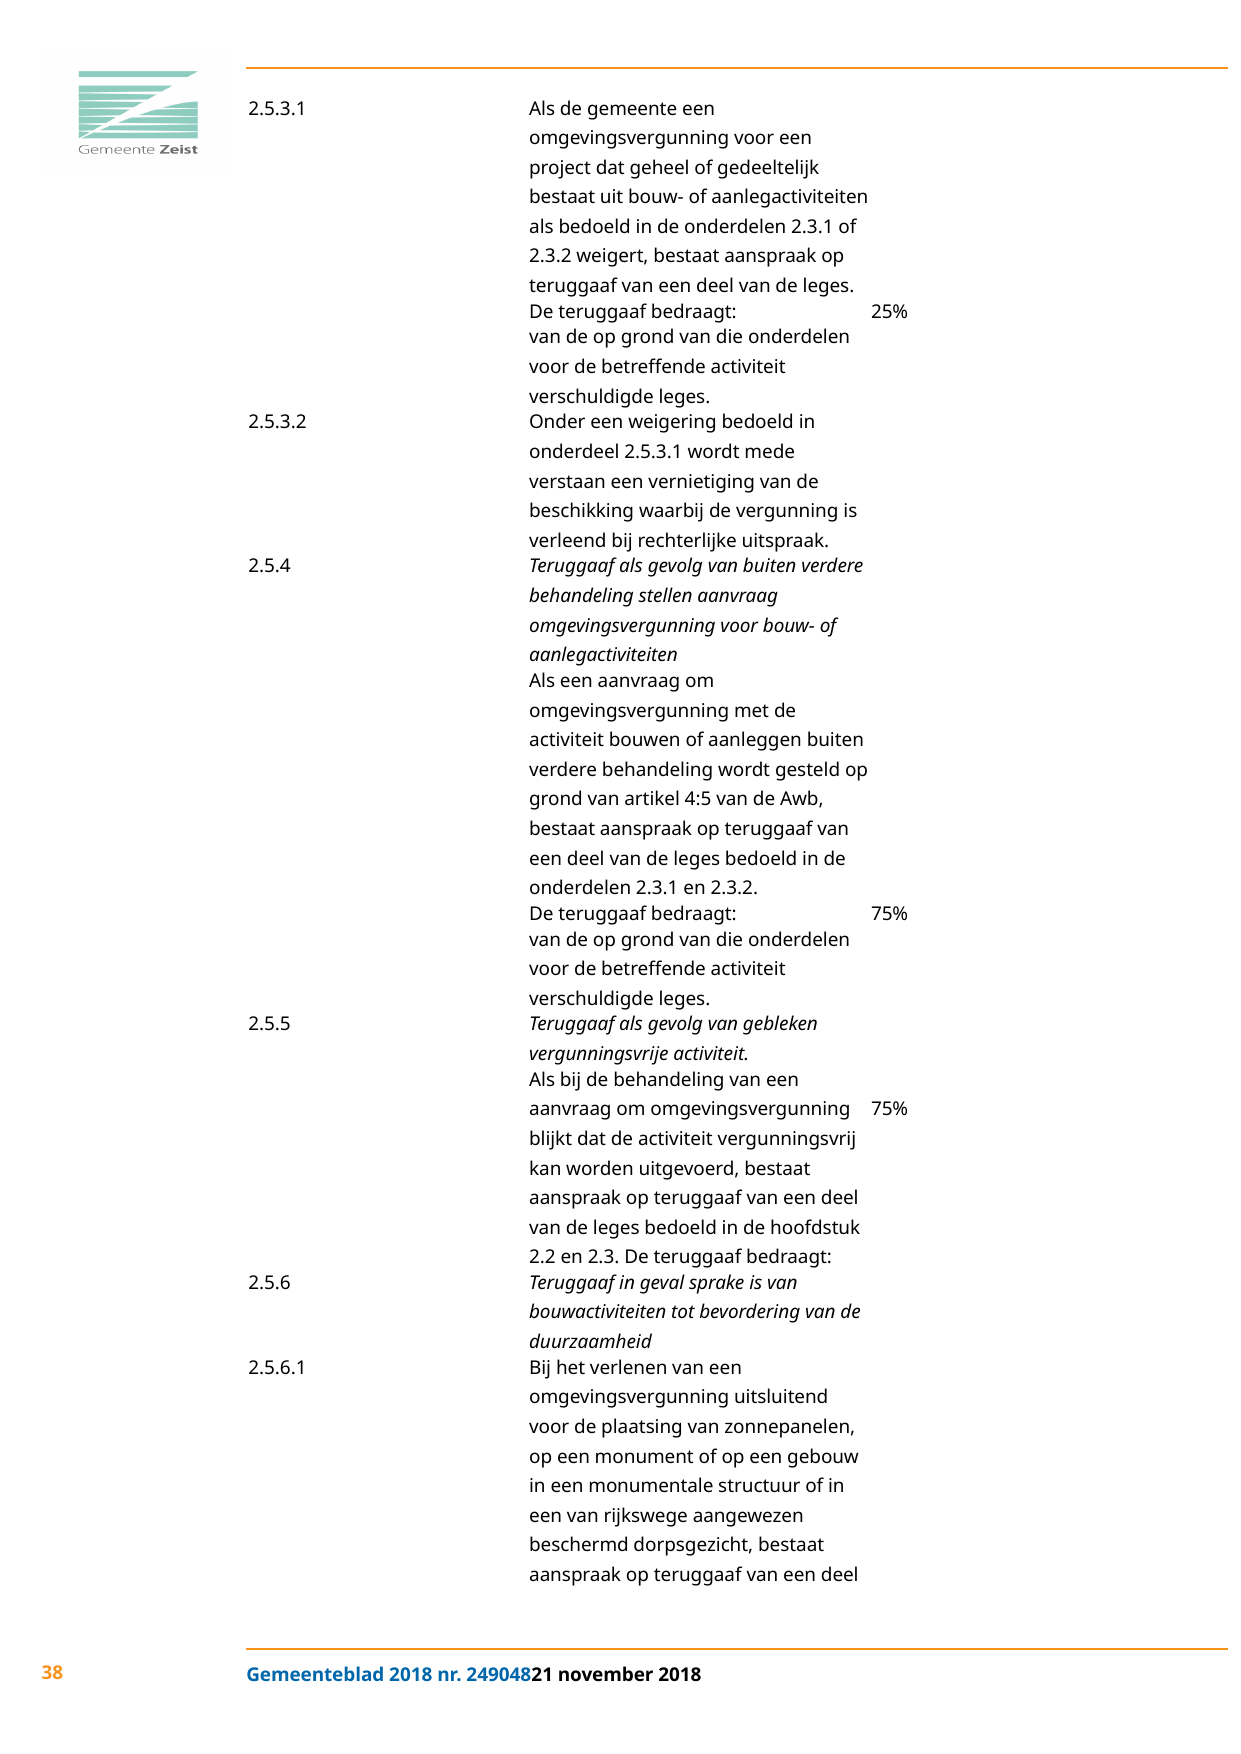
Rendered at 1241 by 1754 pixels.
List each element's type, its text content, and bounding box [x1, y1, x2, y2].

table_cell Als een aanvraag om omgevingsvergunning met de activiteit bouwen of aanleggen buiten verdere behandeling wordt gesteld op grond van artikel 4:5 van de Awb, bestaat aanspraak op teruggaaf van een deel van de leges bedoeld in de onderdelen 2.3.1 en 2.3.2. [529, 667, 871, 900]
table_cell 75% [871, 1066, 1152, 1269]
table_cell 2.5.6 [248, 1269, 529, 1354]
table_cell [248, 900, 529, 926]
table_cell van de op grond van die onderdelen voor de betreffende activiteit verschuldigde leges. [529, 926, 871, 1011]
table_cell [871, 95, 1152, 298]
table_cell [248, 1066, 529, 1269]
table_cell [871, 409, 1152, 553]
table_cell [871, 1269, 1152, 1354]
table_cell [871, 1354, 1152, 1587]
table_cell [248, 926, 529, 1011]
table_cell Teruggaaf als gevolg van buiten verdere behandeling stellen aanvraag omgevingsvergunning voor bouw- of aanlegactiviteiten [529, 553, 871, 667]
table_cell [871, 926, 1152, 1011]
table_cell Teruggaaf als gevolg van gebleken vergunningsvrije activiteit. [529, 1011, 871, 1066]
table_cell [871, 324, 1152, 409]
table_cell 2.5.5 [248, 1011, 529, 1066]
table_cell [871, 667, 1152, 900]
table_cell Als bij de behandeling van een aanvraag om omgevingsvergunning blijkt dat de activiteit vergunningsvrij kan worden uitgevoerd, bestaat aanspraak op teruggaaf van een deel van de leges bedoeld in de hoofdstuk 2.2 en 2.3. De teruggaaf bedraagt: [529, 1066, 871, 1269]
table_cell [248, 298, 529, 324]
picture [41, 47, 231, 172]
table_cell 2.5.6.1 [248, 1354, 529, 1587]
table_cell Bij het verlenen van een omgevingsvergunning uitsluitend voor de plaatsing van zonnepanelen, op een monument of op een gebouw in een monumentale structuur of in een van rijkswege aangewezen beschermd dorpsgezicht, bestaat aanspraak op teruggaaf van een deel [529, 1354, 871, 1587]
table_cell Onder een weigering bedoeld in onderdeel 2.5.3.1 wordt mede verstaan een vernietiging van de beschikking waarbij de vergunning is verleend bij rechterlijke uitspraak. [529, 409, 871, 553]
table_cell [871, 1011, 1152, 1066]
table_cell [871, 553, 1152, 667]
table_cell 2.5.4 [248, 553, 529, 667]
table_cell Teruggaaf in geval sprake is van bouwactiviteiten tot bevordering van de duurzaamheid [529, 1269, 871, 1354]
table_cell Als de gemeente een omgevingsvergunning voor een project dat geheel of gedeeltelijk bestaat uit bouw- of aanlegactiviteiten als bedoeld in de onderdelen 2.3.1 of 2.3.2 weigert, bestaat aanspraak op teruggaaf van een deel van de leges. [529, 95, 871, 298]
table_cell [248, 667, 529, 900]
table_cell van de op grond van die onderdelen voor de betreffende activiteit verschuldigde leges. [529, 324, 871, 409]
table_cell De teruggaaf bedraagt: [529, 900, 871, 926]
table_cell [248, 324, 529, 409]
table_cell 75% [871, 900, 1152, 926]
table_cell 2.5.3.2 [248, 409, 529, 553]
table_cell De teruggaaf bedraagt: [529, 298, 871, 324]
table_cell 25% [871, 298, 1152, 324]
table_cell 2.5.3.1 [248, 95, 529, 298]
